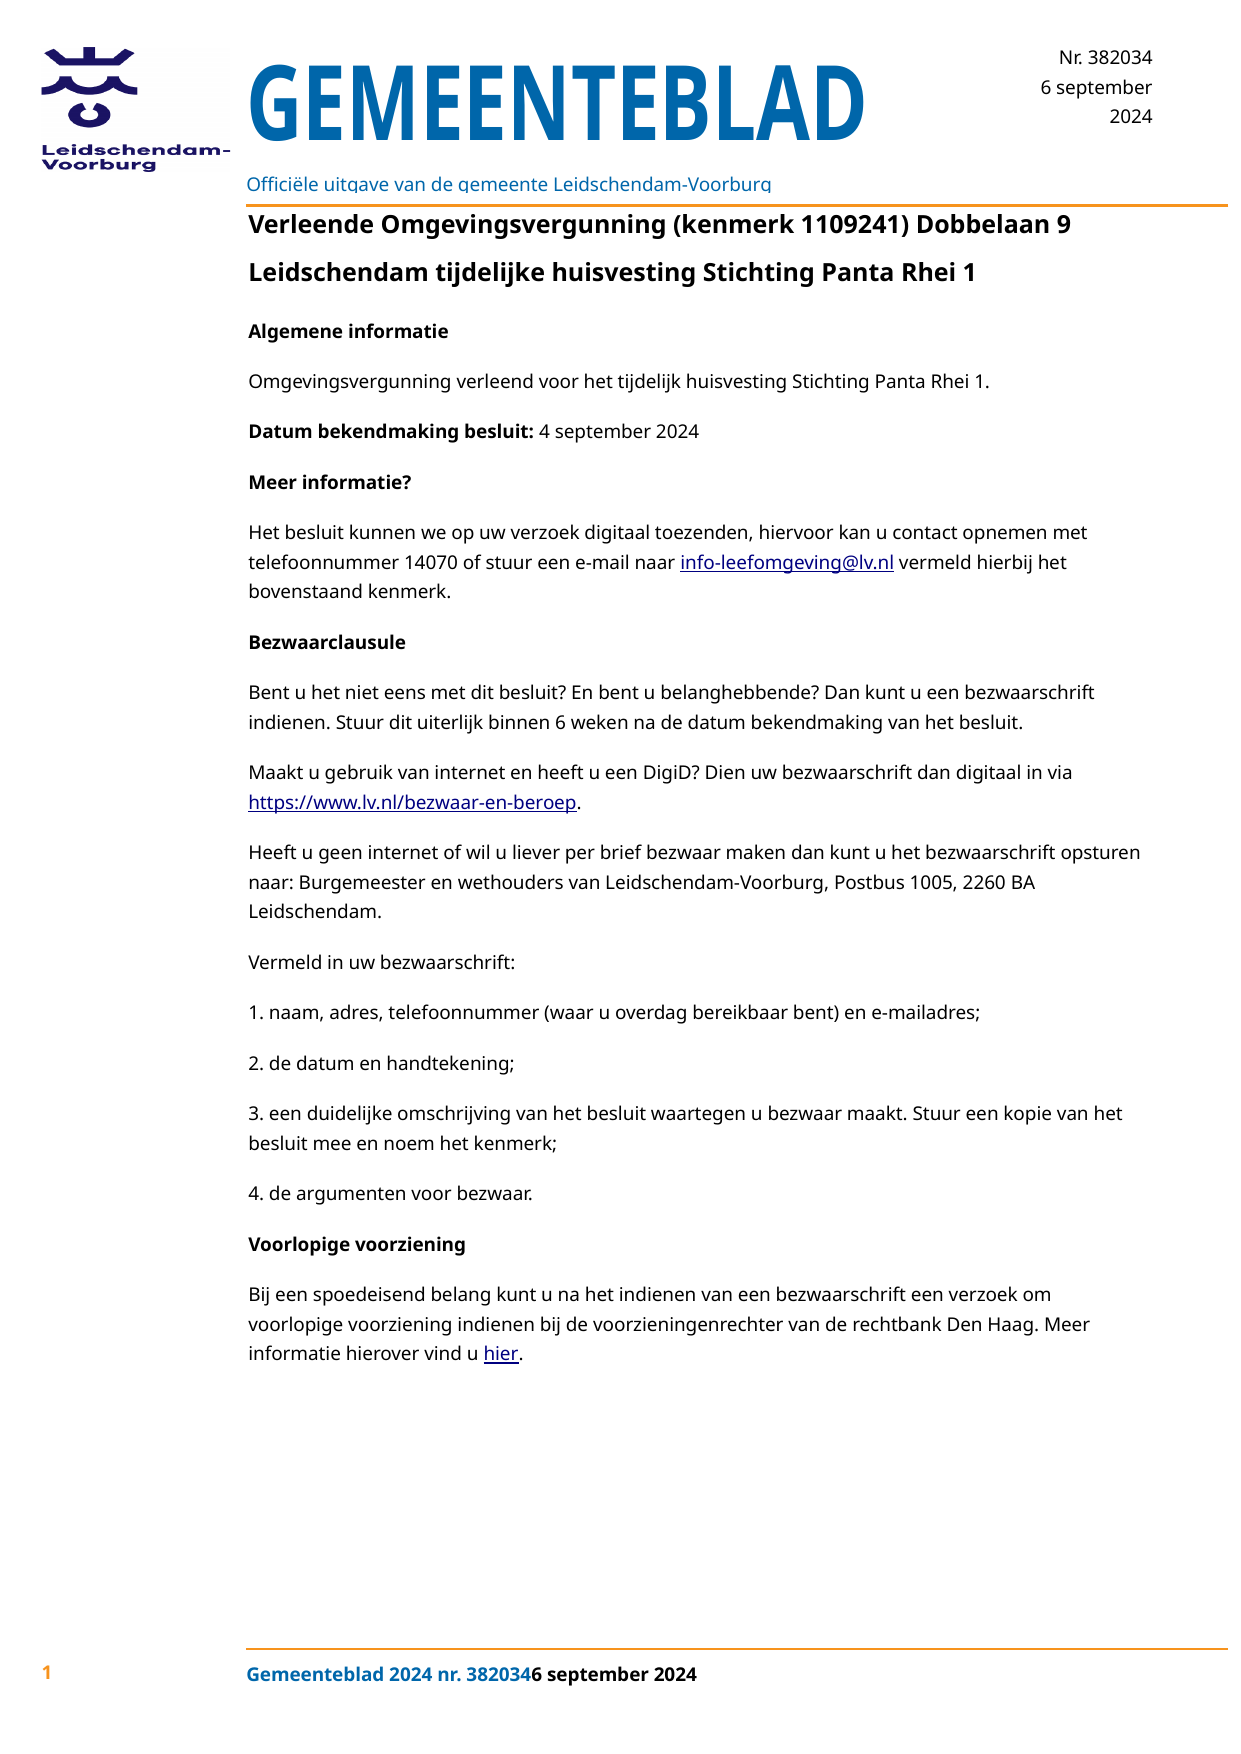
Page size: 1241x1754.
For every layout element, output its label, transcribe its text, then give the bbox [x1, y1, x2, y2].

text Algemene informatie [248, 318, 1152, 344]
text 1. naam, adres, telefoonnummer (waar u overdag bereikbaar bent) en e-mailadres; [248, 999, 1152, 1025]
text 4. de argumenten voor bezwaar. [248, 1180, 1152, 1206]
text Maakt u gebruik van internet en heeft u een DigiD? Dien uw bezwaarschrift dan digitaal in via https://www.lv.nl/bezwaar-en-beroep. [248, 759, 1152, 815]
text Meer informatie? [248, 469, 1152, 495]
text Omgevingsvergunning verleend voor het tijdelijk huisvesting Stichting Panta Rhei 1. [248, 368, 1152, 394]
text Bezwaarclausule [248, 629, 1152, 655]
text Het besluit kunnen we op uw verzoek digitaal toezenden, hiervoor kan u contact opnemen met telefoonnummer 14070 of stuur een e-mail naar info-leefomgeving@lv.nl vermeld hierbij het bovenstaand kenmerk. [248, 519, 1152, 604]
text 2. de datum en handtekening; [248, 1050, 1152, 1076]
text Datum bekendmaking besluit: 4 september 2024 [248, 419, 1152, 444]
text Verleende Omgevingsvergunning (kenmerk 1109241) Dobbelaan 9 Leidschendam tijdelijke huisvesting Stichting Panta Rhei 1 [248, 207, 1152, 288]
text Vermeld in uw bezwaarschrift: [248, 949, 1152, 975]
text Bij een spoedeisend belang kunt u na het indienen van een bezwaarschrift een verzoek om voorlopige voorziening indienen bij de voorzieningenrechter van de rechtbank Den Haag. Meer informatie hierover vind u hier. [248, 1281, 1152, 1366]
picture [41, 47, 231, 172]
text Heeft u geen internet of wil u liever per brief bezwaar maken dan kunt u het bezwaarschrift opsturen naar: Burgemeester en wethouders van Leidschendam-Voorburg, Postbus 1005, 2260 BA Leidschendam. [248, 839, 1152, 924]
text 3. een duidelijke omschrijving van het besluit waartegen u bezwaar maakt. Stuur een kopie van het besluit mee en noem het kenmerk; [248, 1100, 1152, 1156]
text Bent u het niet eens met dit besluit? En bent u belanghebbende? Dan kunt u een bezwaarschrift indienen. Stuur dit uiterlijk binnen 6 weken na de datum bekendmaking van het besluit. [248, 679, 1152, 735]
text Voorlopige voorziening [248, 1231, 1152, 1257]
